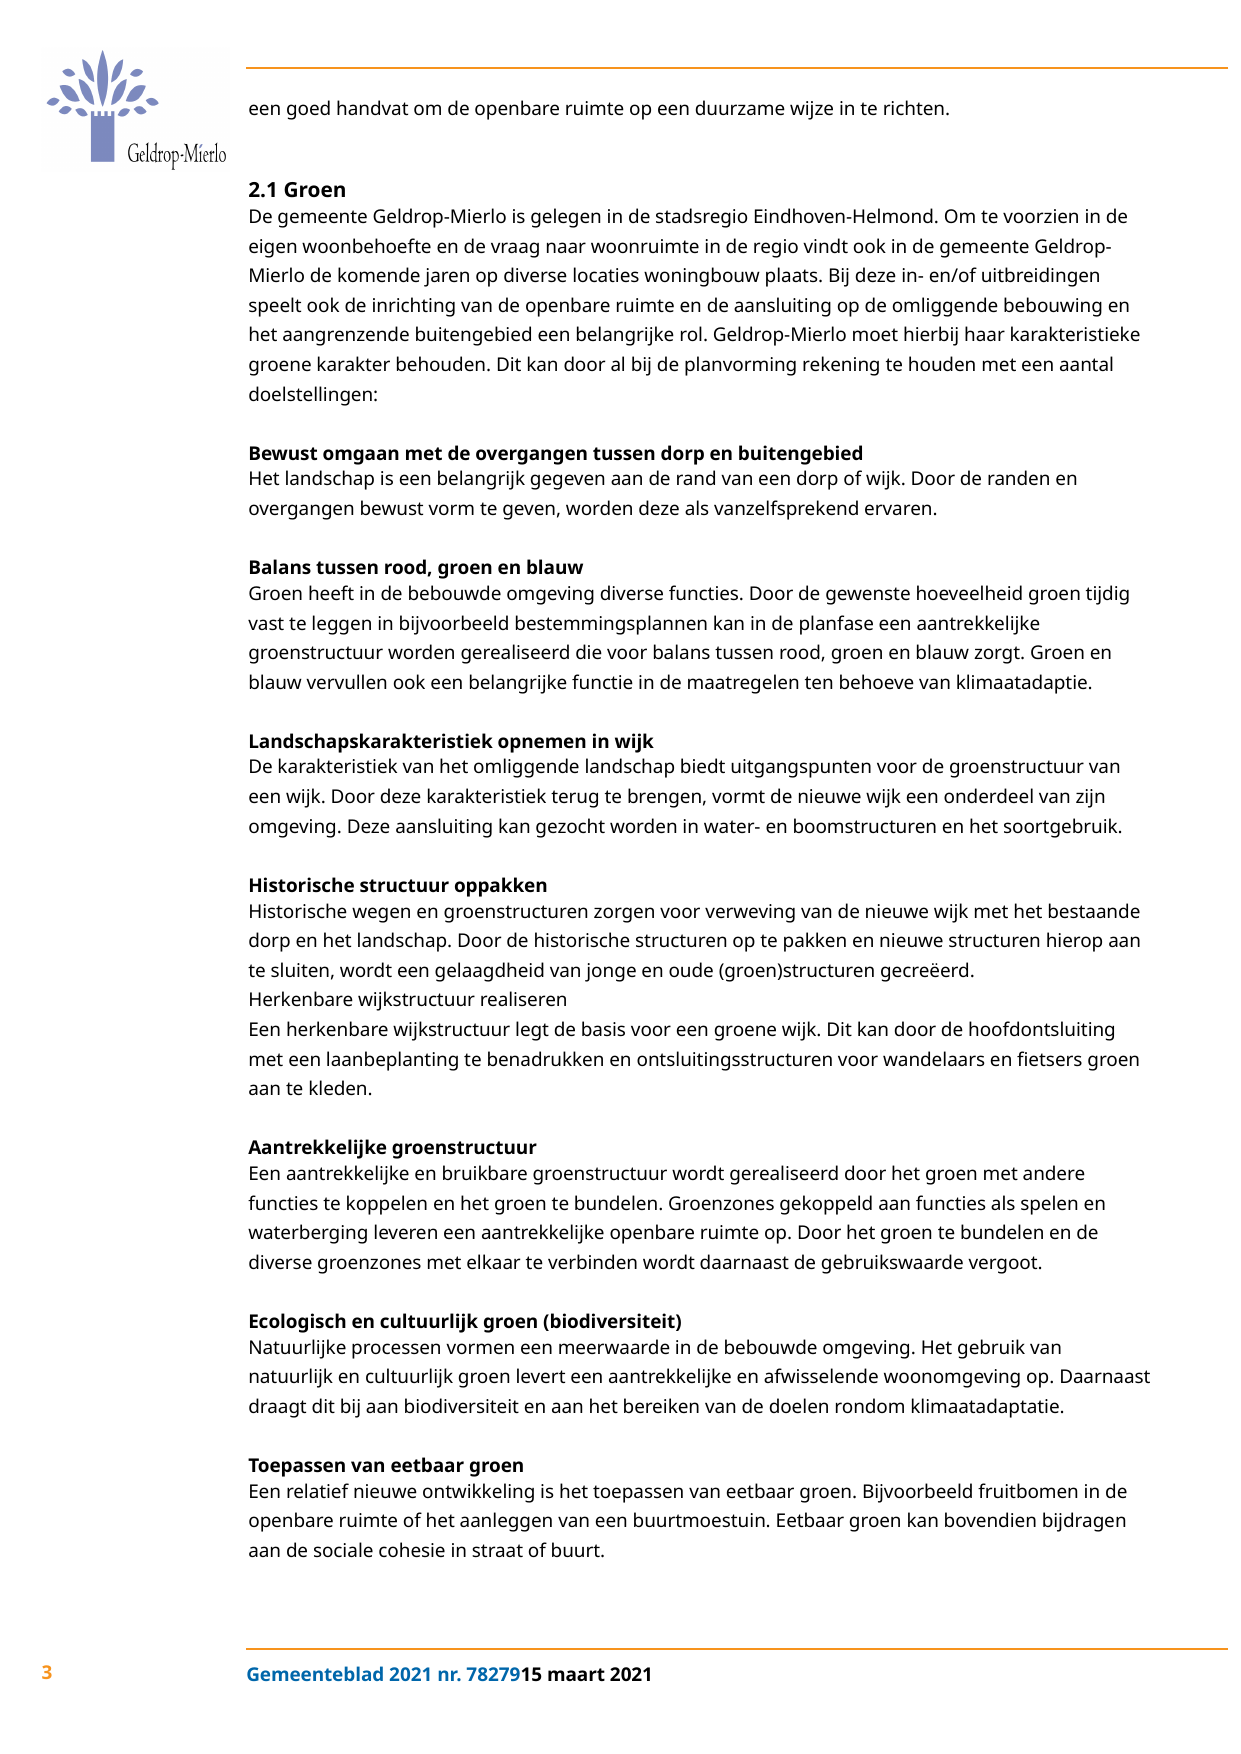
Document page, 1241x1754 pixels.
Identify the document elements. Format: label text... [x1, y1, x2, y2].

picture [41, 47, 231, 172]
text Bewust omgaan met de overgangen tussen dorp en buitengebied [248, 440, 1152, 466]
text Historische wegen en groenstructuren zorgen voor verweving van de nieuwe wijk met het bestaande dorp en het landschap. Door de historische structuren op te pakken en nieuwe structuren hierop aan te sluiten, wordt een gelaagdheid van jonge en oude (groen)structuren gecreëerd. [248, 898, 1152, 983]
text De karakteristiek van het omliggende landschap biedt uitgangspunten voor de groenstructuur van een wijk. Door deze karakteristiek terug te brengen, vormt de nieuwe wijk een onderdeel van zijn omgeving. Deze aansluiting kan gezocht worden in water- en boomstructuren en het soortgebruik. [248, 754, 1152, 839]
text Een aantrekkelijke en bruikbare groenstructuur wordt gerealiseerd door het groen met andere functies te koppelen en het groen te bundelen. Groenzones gekoppeld aan functies als spelen en waterberging leveren een aantrekkelijke openbare ruimte op. Door het groen te bundelen en de diverse groenzones met elkaar te verbinden wordt daarnaast de gebruikswaarde vergoot. [248, 1160, 1152, 1275]
text Historische structuur oppakken [248, 872, 1152, 898]
text Herkenbare wijkstructuur realiseren [248, 987, 1152, 1012]
text Een herkenbare wijkstructuur legt de basis voor een groene wijk. Dit kan door de hoofdontsluiting met een laanbeplanting te benadrukken en ontsluitingsstructuren voor wandelaars en fietsers groen aan te kleden. [248, 1016, 1152, 1101]
text Aantrekkelijke groenstructuur [248, 1134, 1152, 1160]
text Balans tussen rood, groen en blauw [248, 554, 1152, 580]
text Ecologisch en cultuurlijk groen (biodiversiteit) [248, 1308, 1152, 1334]
text Het landschap is een belangrijk gegeven aan de rand van een dorp of wijk. Door de randen en overgangen bewust vorm te geven, worden deze als vanzelfsprekend ervaren. [248, 466, 1152, 521]
text Een relatief nieuwe ontwikkeling is het toepassen van eetbaar groen. Bijvoorbeeld fruitbomen in de openbare ruimte of het aanleggen van een buurtmoestuin. Eetbaar groen kan bovendien bijdragen aan de sociale cohesie in straat of buurt. [248, 1478, 1152, 1563]
text Natuurlijke processen vormen een meerwaarde in de bebouwde omgeving. Het gebruik van natuurlijk en cultuurlijk groen levert een aantrekkelijke en afwisselende woonomgeving op. Daarnaast draagt dit bij aan biodiversiteit en aan het bereiken van de doelen rondom klimaatadaptatie. [248, 1334, 1152, 1419]
text 2.1 Groen [248, 175, 1152, 203]
text Groen heeft in de bebouwde omgeving diverse functies. Door de gewenste hoeveelheid groen tijdig vast te leggen in bijvoorbeeld bestemmingsplannen kan in de planfase een aantrekkelijke groenstructuur worden gerealiseerd die voor balans tussen rood, groen en blauw zorgt. Groen en blauw vervullen ook een belangrijke functie in de maatregelen ten behoeve van klimaatadaptie. [248, 580, 1152, 694]
text een goed handvat om de openbare ruimte op een duurzame wijze in te richten. [248, 95, 1152, 121]
text Landschapskarakteristiek opnemen in wijk [248, 728, 1152, 754]
text De gemeente Geldrop-Mierlo is gelegen in de stadsregio Eindhoven-Helmond. Om te voorzien in de eigen woonbehoefte en de vraag naar woonruimte in de regio vindt ook in de gemeente Geldrop-Mierlo de komende jaren op diverse locaties woningbouw plaats. Bij deze in- en/of uitbreidingen speelt ook de inrichting van de openbare ruimte en de aansluiting op de omliggende bebouwing en het aangrenzende buitengebied een belangrijke rol. Geldrop-Mierlo moet hierbij haar karakteristieke groene karakter behouden. Dit kan door al bij de planvorming rekening te houden met een aantal doelstellingen: [248, 203, 1152, 406]
text Toepassen van eetbaar groen [248, 1452, 1152, 1478]
